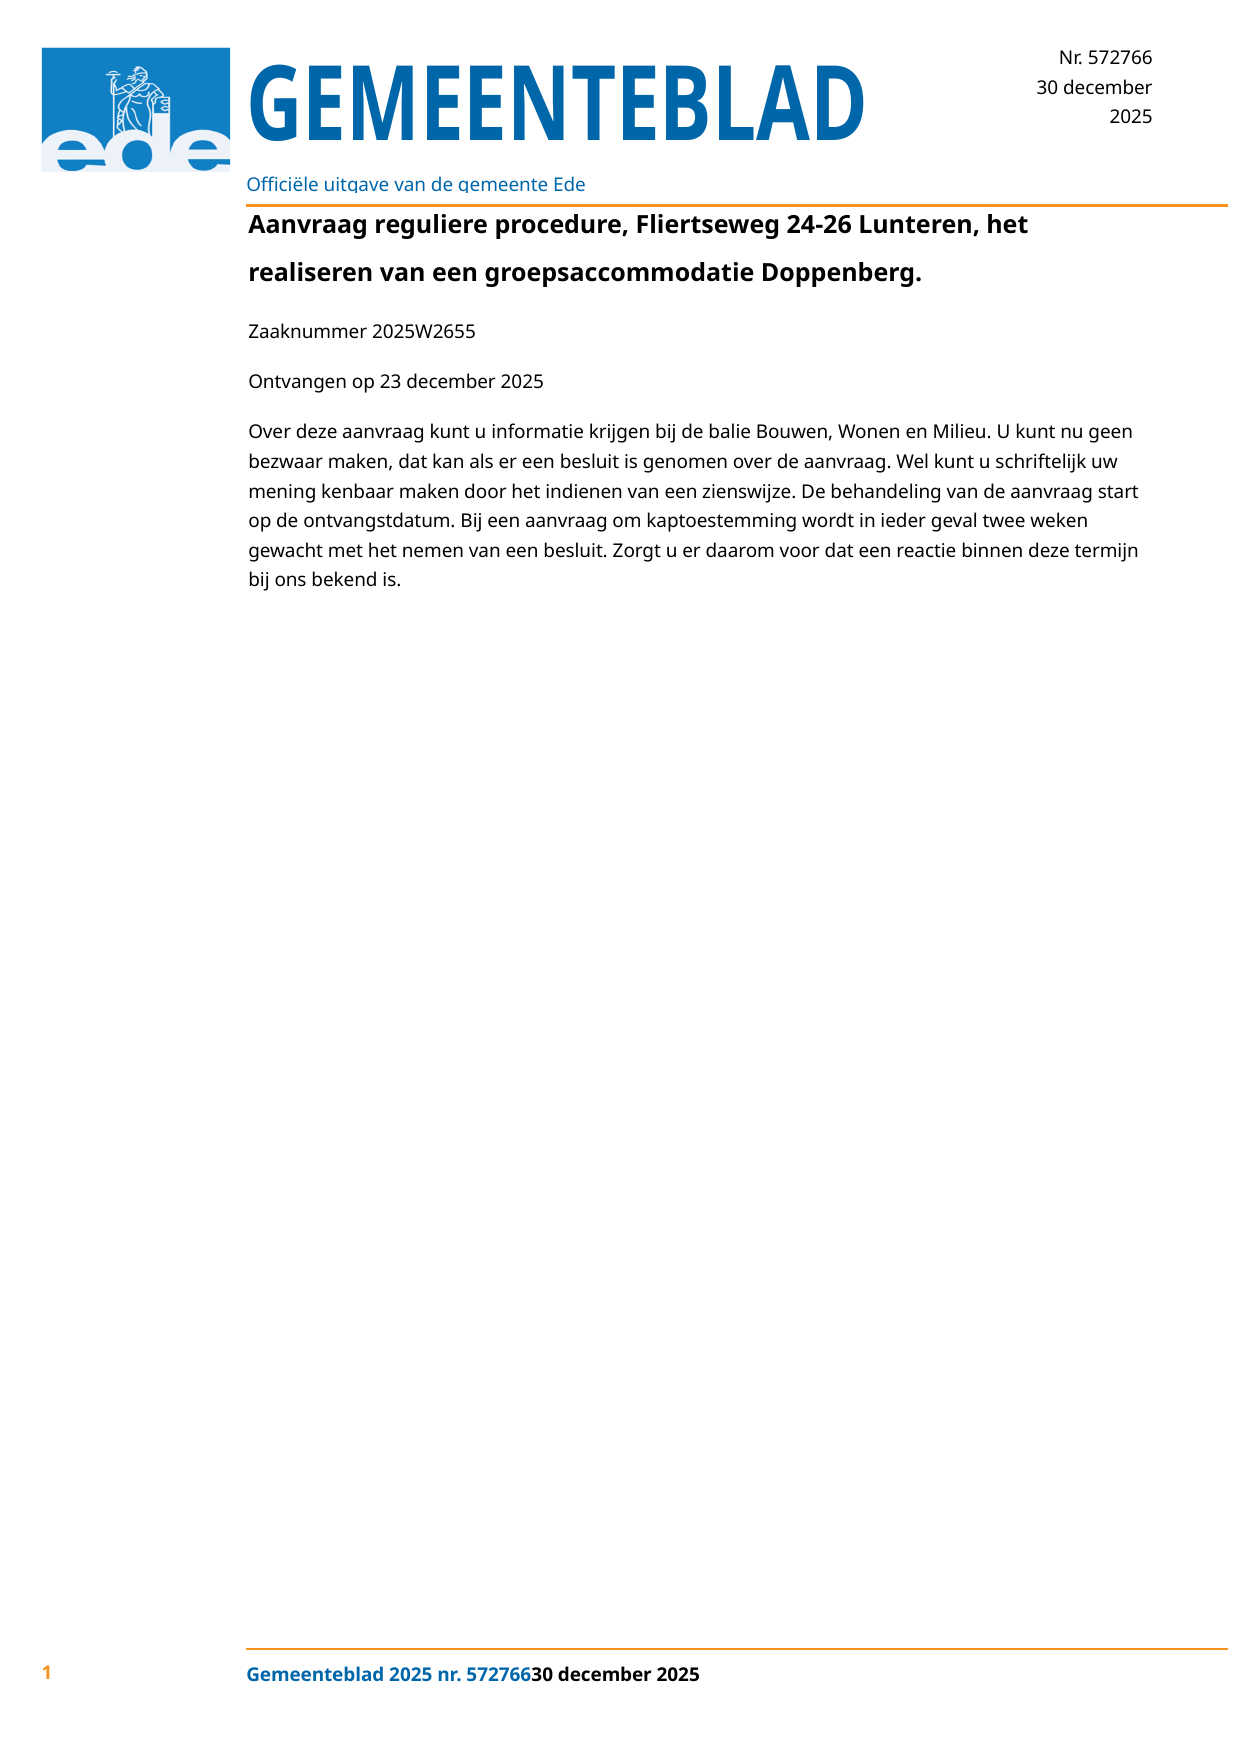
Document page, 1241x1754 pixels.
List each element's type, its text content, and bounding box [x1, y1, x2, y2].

text Over deze aanvraag kunt u informatie krijgen bij de balie Bouwen, Wonen en Milieu. U kunt nu geen bezwaar maken, dat kan als er een besluit is genomen over de aanvraag. Wel kunt u schriftelijk uw mening kenbaar maken door het indienen van een zienswijze. De behandeling van de aanvraag start op de ontvangstdatum. Bij een aanvraag om kaptoestemming wordt in ieder geval twee weken gewacht met het nemen van een besluit. Zorgt u er daarom voor dat een reactie binnen deze termijn bij ons bekend is. [248, 419, 1152, 592]
text Aanvraag reguliere procedure, Fliertseweg 24-26 Lunteren, het realiseren van een groepsaccommodatie Doppenberg. [248, 207, 1152, 288]
picture [41, 47, 231, 172]
text Zaaknummer 2025W2655 [248, 318, 1152, 344]
text Ontvangen op 23 december 2025 [248, 368, 1152, 394]
